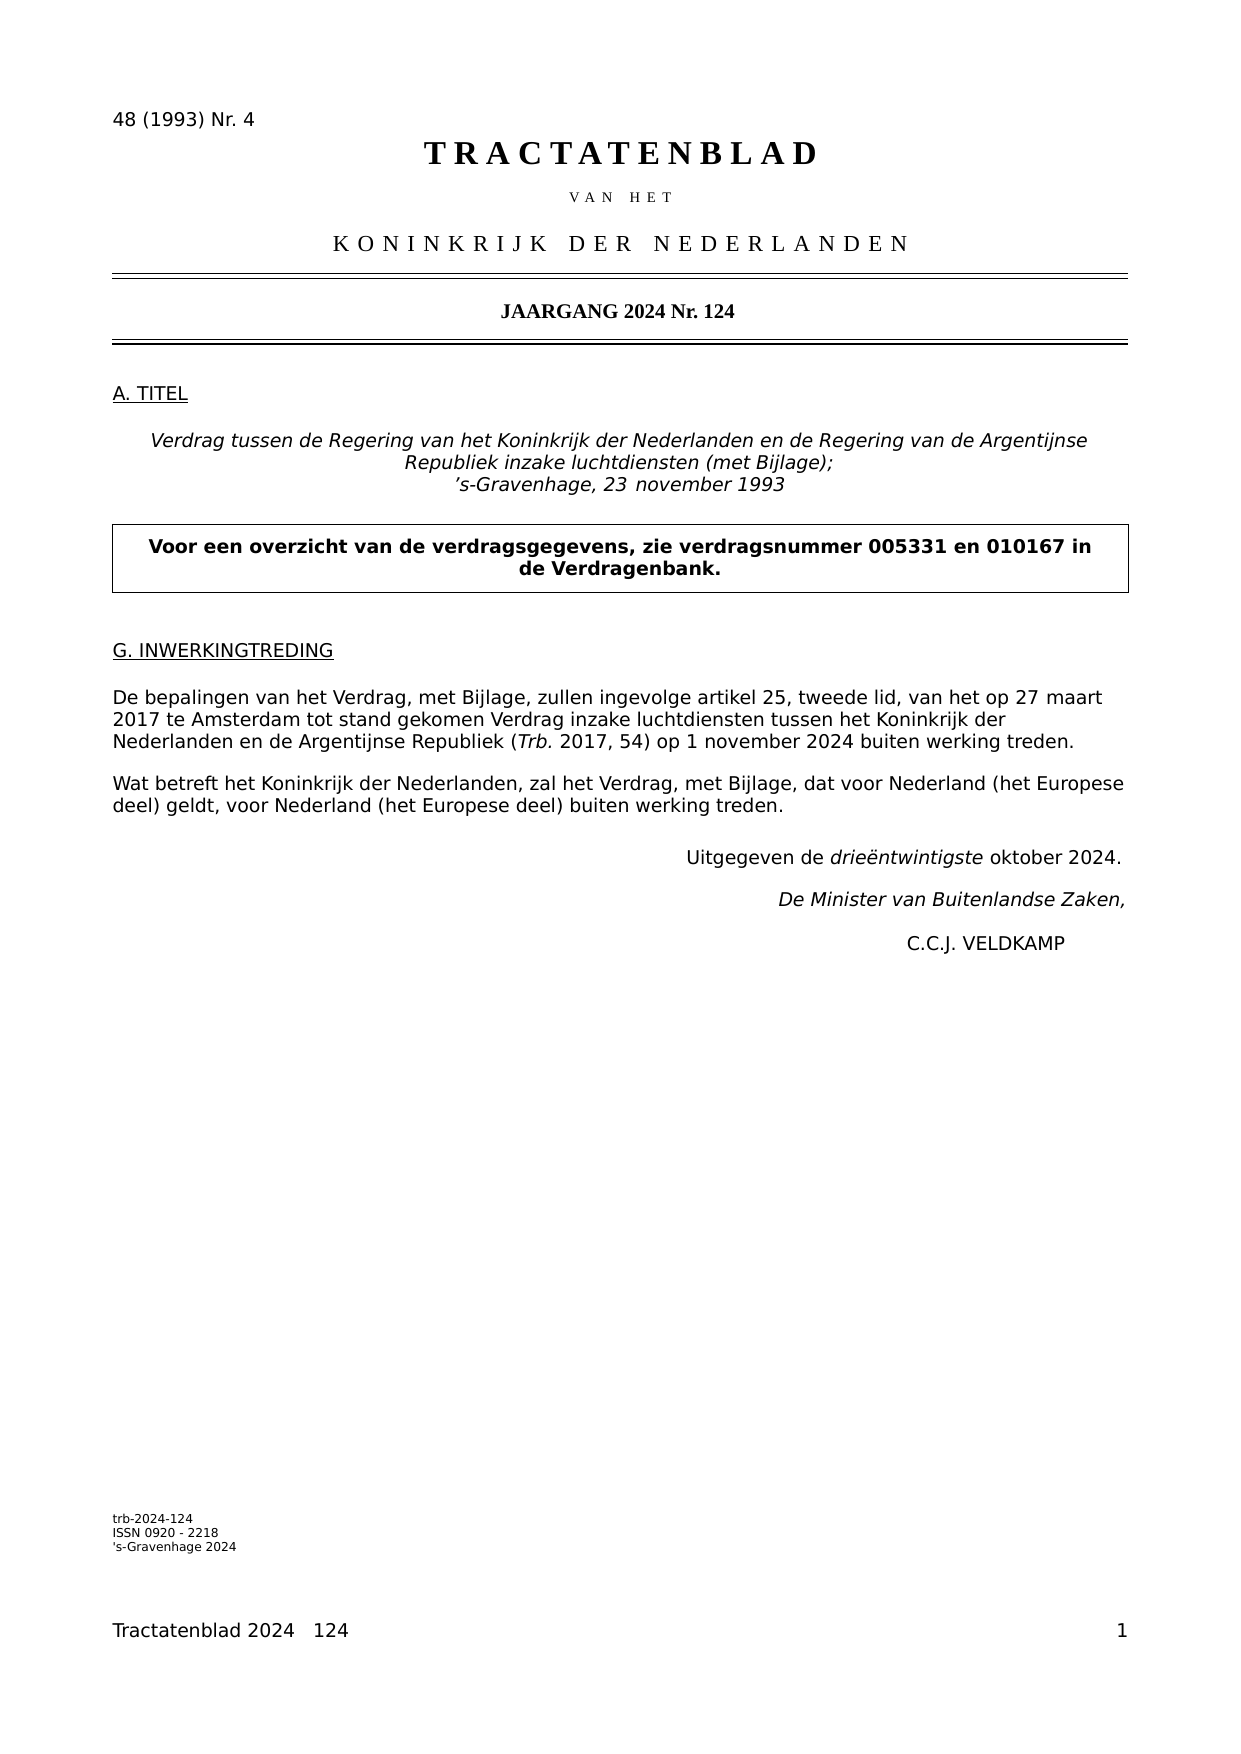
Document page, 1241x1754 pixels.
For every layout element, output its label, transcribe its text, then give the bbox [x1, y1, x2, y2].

text De bepalingen van het Verdrag, met Bijlage, zullen ingevolge artikel 25, tweede lid, van het op 27 maart 2017 te Amsterdam tot stand gekomen Verdrag inzake luchtdiensten tussen het Koninkrijk der Nederlanden en de Argentijnse Republiek (Trb. 2017, 54) op 1 november 2024 buiten werking treden. [112, 687, 1128, 753]
text Verdrag tussen de Regering van het Koninkrijk der Nederlanden en de Regering van de Argentijnse Republiek inzake luchtdiensten (met Bijlage); [112, 430, 1128, 474]
text KONINKRIJK DER NEDERLANDEN [112, 229, 1128, 256]
text Wat betreft het Koninkrijk der Nederlanden, zal het Verdrag, met Bijlage, dat voor Nederland (het Europese deel) geldt, voor Nederland (het Europese deel) buiten werking treden. [112, 773, 1128, 817]
subtitle A. TITEL [112, 383, 1128, 405]
text TRACTATENBLAD [112, 133, 1128, 172]
text Uitgegeven de drieëntwintigste oktober 2024. [112, 847, 1128, 869]
text ISSN 0920 - 2218 [112, 1526, 346, 1540]
text VAN HET [112, 189, 1128, 206]
text trb-2024-124 [112, 1512, 346, 1526]
text ’s-Gravenhage, 23 november 1993 [112, 474, 1128, 496]
text 48 (1993) Nr. 4 [112, 109, 1128, 131]
text 's-Gravenhage 2024 [112, 1540, 346, 1554]
text JAARGANG 2024 Nr. 124 [112, 299, 1128, 323]
subtitle G. INWERKINGTREDING [112, 640, 1128, 662]
text De Minister van Buitenlandse Zaken, C.C.J. VELDKAMP [112, 889, 1128, 955]
